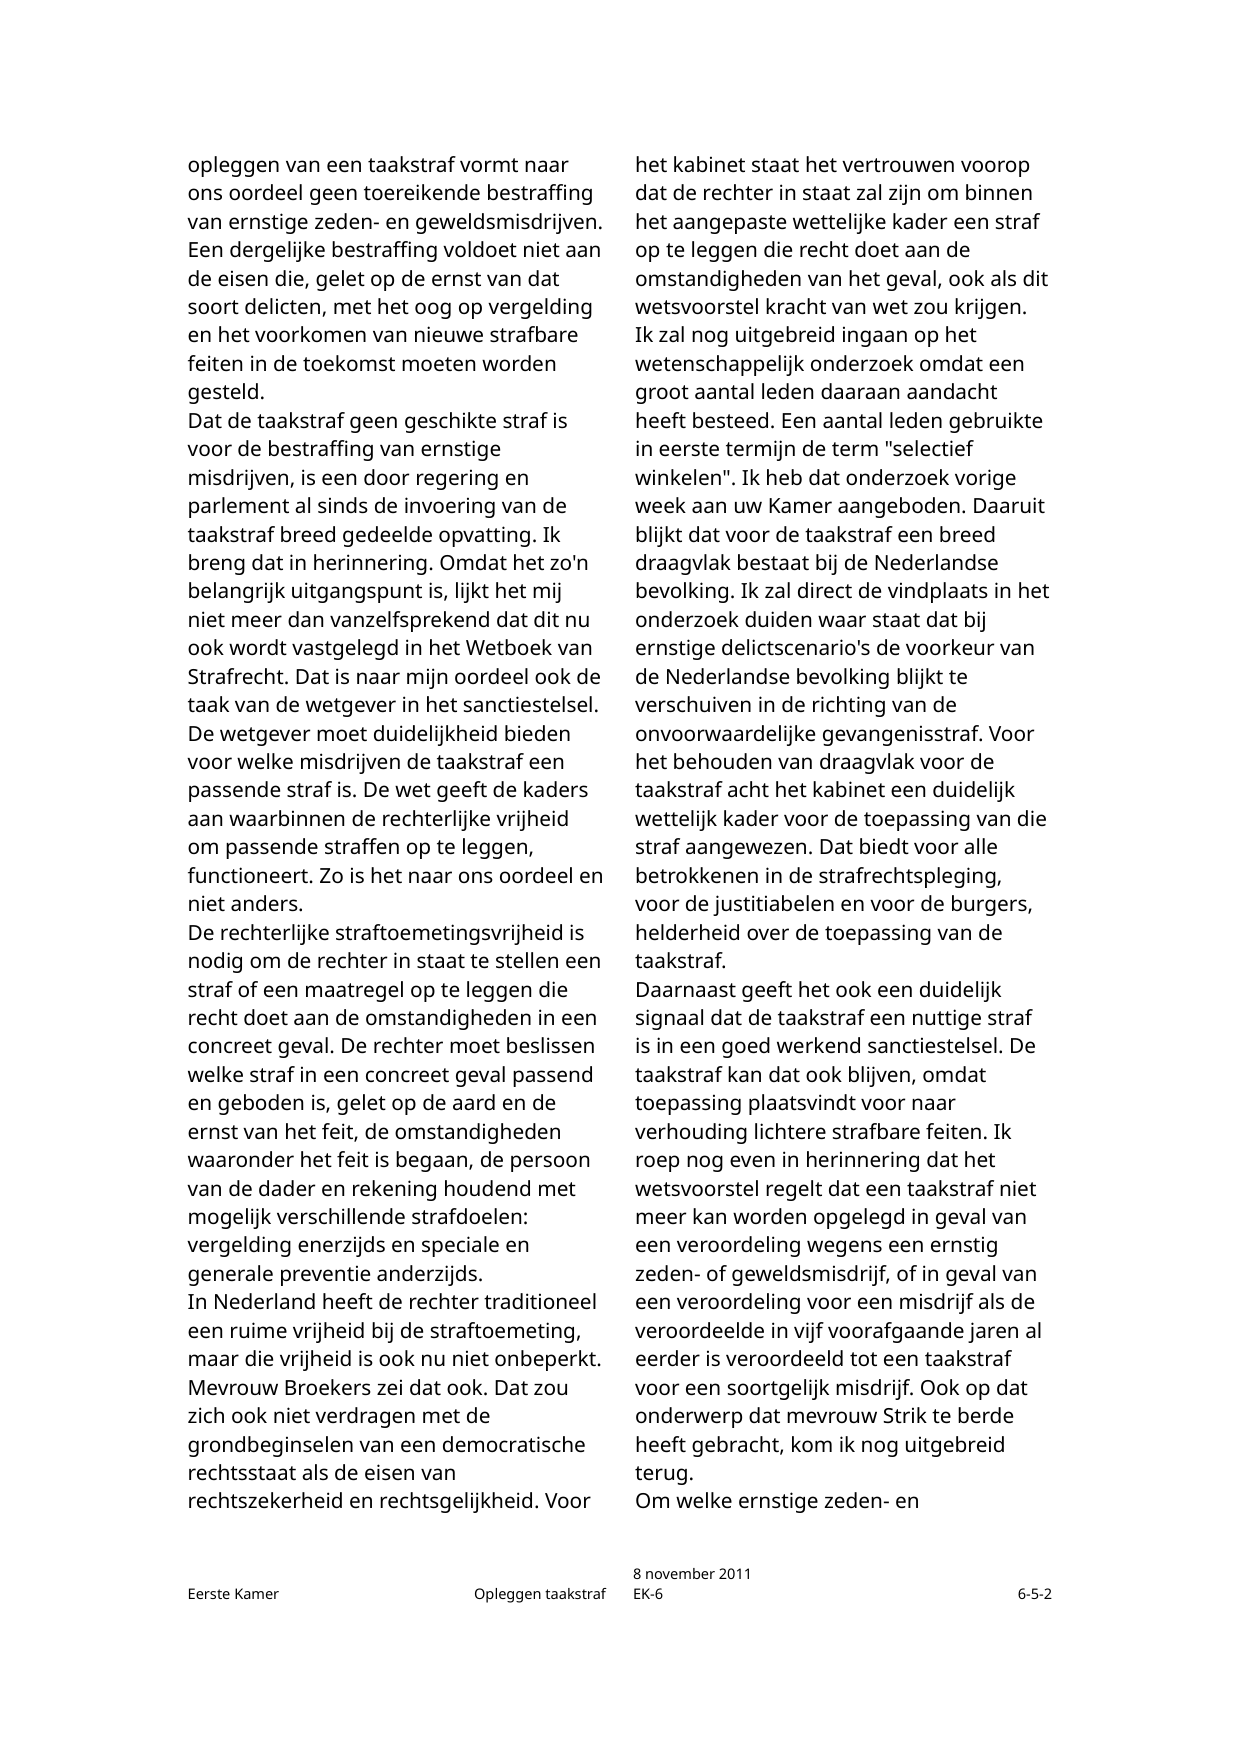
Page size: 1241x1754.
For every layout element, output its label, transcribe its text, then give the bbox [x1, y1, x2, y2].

text De rechterlijke straftoemetingsvrijheid is nodig om de rechter in staat te stellen een straf of een maatregel op te leggen die recht doet aan de omstandigheden in een concreet geval. De rechter moet beslissen welke straf in een concreet geval passend en geboden is, gelet op de aard en de ernst van het feit, de omstandigheden waaronder het feit is begaan, de persoon van de dader en rekening houdend met mogelijk verschillende strafdoelen: vergelding enerzijds en speciale en generale preventie anderzijds. [187, 918, 605, 1287]
text In Nederland heeft de rechter traditioneel een ruime vrijheid bij de straftoemeting, maar die vrijheid is ook nu niet onbeperkt. Mevrouw Broekers zei dat ook. Dat zou zich ook niet verdragen met de grondbeginselen van een democratische rechtsstaat als de eisen van rechtszekerheid en rechtsgelijkheid. Voor [187, 1287, 605, 1515]
text het kabinet staat het vertrouwen voorop dat de rechter in staat zal zijn om binnen het aangepaste wettelijke kader een straf op te leggen die recht doet aan de omstandigheden van het geval, ook als dit wetsvoorstel kracht van wet zou krijgen. [635, 150, 1053, 321]
text Om welke ernstige zeden- en [635, 1487, 1053, 1515]
text Dat de taakstraf geen geschikte straf is voor de bestraffing van ernstige misdrijven, is een door regering en parlement al sinds de invoering van de taakstraf breed gedeelde opvatting. Ik breng dat in herinnering. Omdat het zo'n belangrijk uitgangspunt is, lijkt het mij niet meer dan vanzelfsprekend dat dit nu ook wordt vastgelegd in het Wetboek van Strafrecht. Dat is naar mijn oordeel ook de taak van de wetgever in het sanctiestelsel. De wetgever moet duidelijkheid bieden voor welke misdrijven de taakstraf een passende straf is. De wet geeft de kaders aan waarbinnen de rechterlijke vrijheid om passende straffen op te leggen, functioneert. Zo is het naar ons oordeel en niet anders. [187, 406, 605, 918]
text Daarnaast geeft het ook een duidelijk signaal dat de taakstraf een nuttige straf is in een goed werkend sanctiestelsel. De taakstraf kan dat ook blijven, omdat toepassing plaatsvindt voor naar verhouding lichtere strafbare feiten. Ik roep nog even in herinnering dat het wetsvoorstel regelt dat een taakstraf niet meer kan worden opgelegd in geval van een veroordeling wegens een ernstig zeden- of geweldsmisdrijf, of in geval van een veroordeling voor een misdrijf als de veroordeelde in vijf voorafgaande jaren al eerder is veroordeeld tot een taakstraf voor een soortgelijk misdrijf. Ook op dat onderwerp dat mevrouw Strik te berde heeft gebracht, kom ik nog uitgebreid terug. [635, 975, 1053, 1487]
text Ik zal nog uitgebreid ingaan op het wetenschappelijk onderzoek omdat een groot aantal leden daaraan aandacht heeft besteed. Een aantal leden gebruikte in eerste termijn de term "selectief winkelen". Ik heb dat onderzoek vorige week aan uw Kamer aangeboden. Daaruit blijkt dat voor de taakstraf een breed draagvlak bestaat bij de Nederlandse bevolking. Ik zal direct de vindplaats in het onderzoek duiden waar staat dat bij ernstige delictscenario's de voorkeur van de Nederlandse bevolking blijkt te verschuiven in de richting van de onvoorwaardelijke gevangenisstraf. Voor het behouden van draagvlak voor de taakstraf acht het kabinet een duidelijk wettelijk kader voor de toepassing van die straf aangewezen. Dat biedt voor alle betrokkenen in de strafrechtspleging, voor de justitiabelen en voor de burgers, helderheid over de toepassing van de taakstraf. [635, 321, 1053, 975]
text opleggen van een taakstraf vormt naar ons oordeel geen toereikende bestraffing van ernstige zeden- en geweldsmisdrijven. Een dergelijke bestraffing voldoet niet aan de eisen die, gelet op de ernst van dat soort delicten, met het oog op vergelding en het voorkomen van nieuwe strafbare feiten in de toekomst moeten worden gesteld. [187, 150, 605, 406]
